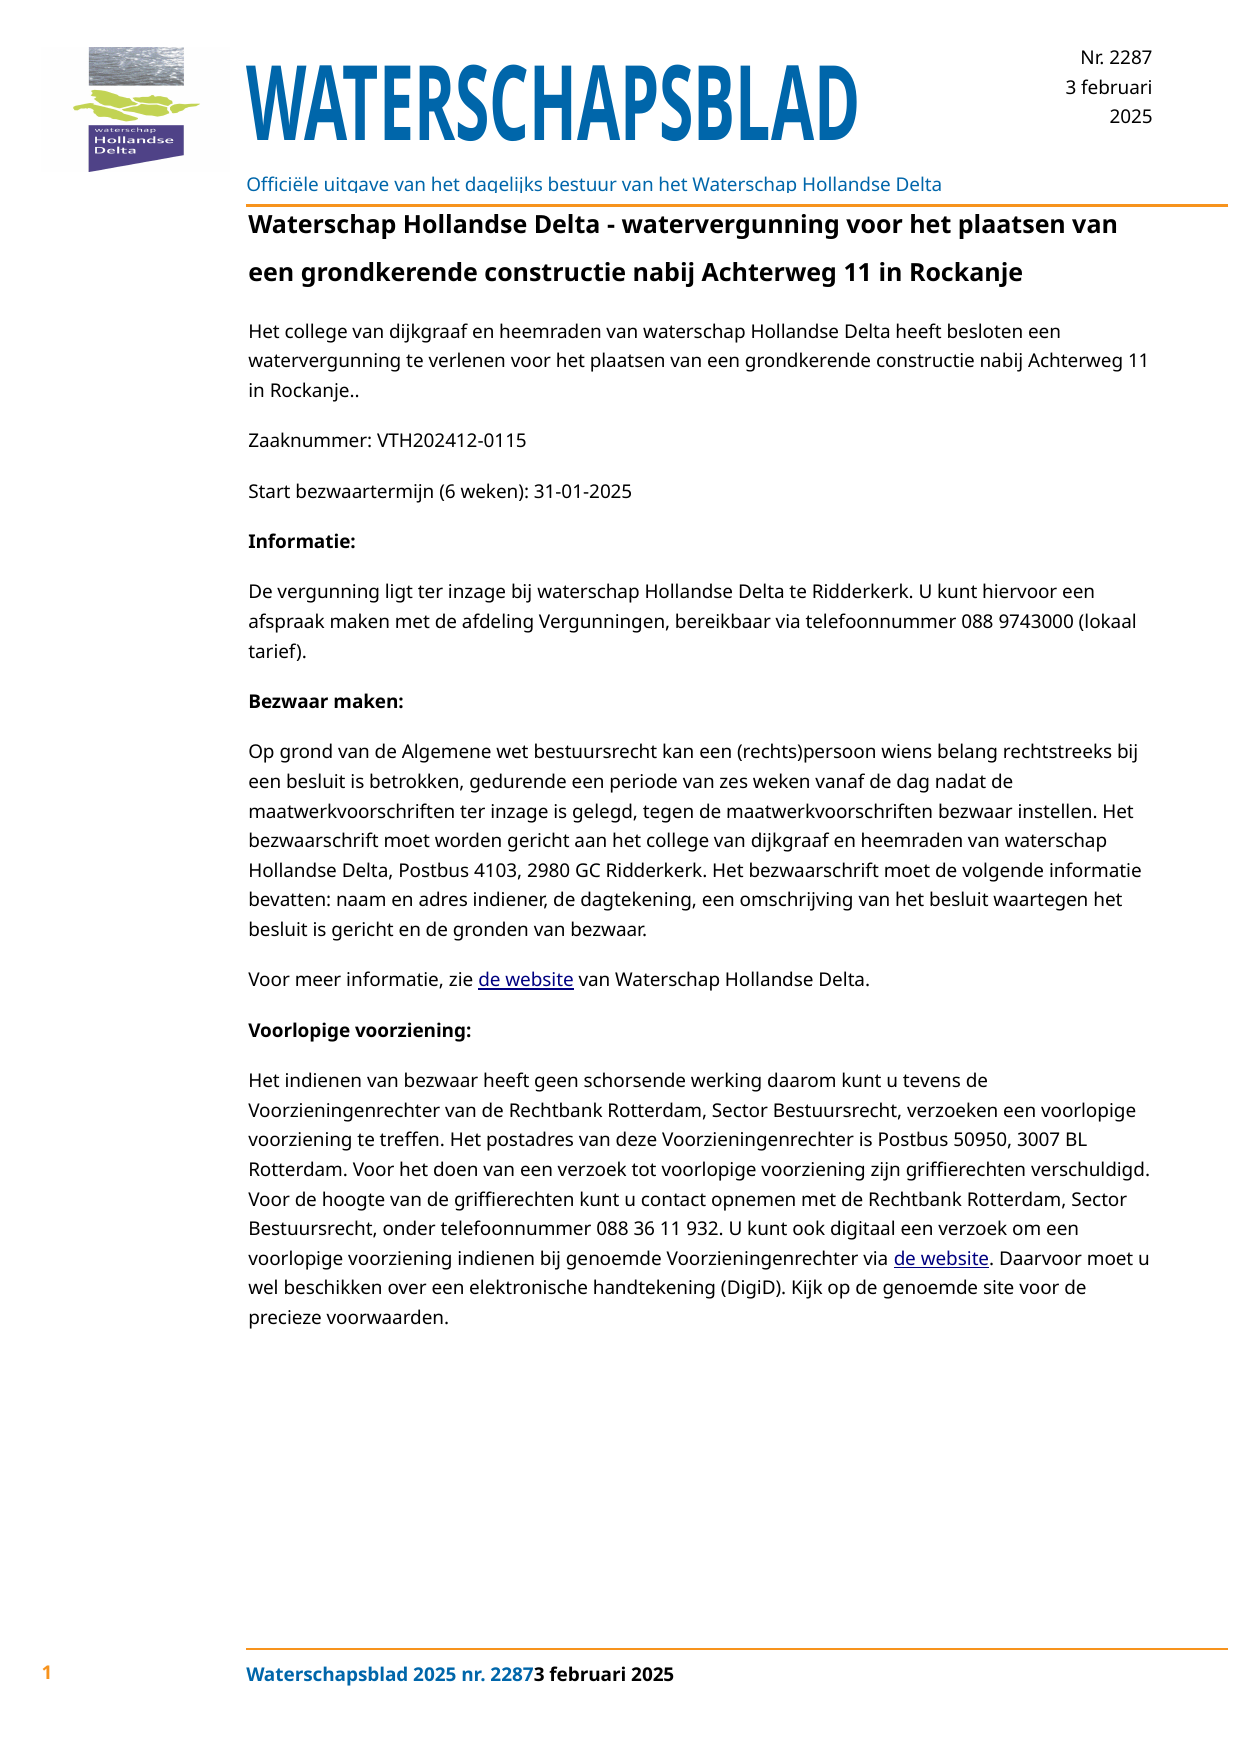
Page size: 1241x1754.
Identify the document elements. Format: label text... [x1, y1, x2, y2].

text Voorlopige voorziening: [248, 1017, 1152, 1043]
picture [41, 47, 231, 172]
text Op grond van de Algemene wet bestuursrecht kan een (rechts)persoon wiens belang rechtstreeks bij een besluit is betrokken, gedurende een periode van zes weken vanaf de dag nadat de maatwerkvoorschriften ter inzage is gelegd, tegen de maatwerkvoorschriften bezwaar instellen. Het bezwaarschrift moet worden gericht aan het college van dijkgraaf en heemraden van waterschap Hollandse Delta, Postbus 4103, 2980 GC Ridderkerk. Het bezwaarschrift moet de volgende informatie bevatten: naam en adres indiener, de dagtekening, een omschrijving van het besluit waartegen het besluit is gericht en de gronden van bezwaar. [248, 739, 1152, 942]
text Het indienen van bezwaar heeft geen schorsende werking daarom kunt u tevens de Voorzieningenrechter van de Rechtbank Rotterdam, Sector Bestuursrecht, verzoeken een voorlopige voorziening te treffen. Het postadres van deze Voorzieningenrechter is Postbus 50950, 3007 BL Rotterdam. Voor het doen van een verzoek tot voorlopige voorziening zijn griffierechten verschuldigd. Voor de hoogte van de griffierechten kunt u contact opnemen met de Rechtbank Rotterdam, Sector Bestuursrecht, onder telefoonnummer 088 36 11 932. U kunt ook digitaal een verzoek om een voorlopige voorziening indienen bij genoemde Voorzieningenrechter via de website. Daarvoor moet u wel beschikken over een elektronische handtekening (DigiD). Kijk op de genoemde site voor de precieze voorwaarden. [248, 1067, 1152, 1330]
text Zaaknummer: VTH202412-0115 [248, 427, 1152, 453]
text Voor meer informatie, zie de website van Waterschap Hollandse Delta. [248, 967, 1152, 992]
text De vergunning ligt ter inzage bij waterschap Hollandse Delta te Ridderkerk. U kunt hiervoor een afspraak maken met de afdeling Vergunningen, bereikbaar via telefoonnummer 088 9743000 (lokaal tarief). [248, 579, 1152, 664]
text Start bezwaartermijn (6 weken): 31-01-2025 [248, 478, 1152, 504]
text Bezwaar maken: [248, 688, 1152, 714]
text Waterschap Hollandse Delta - watervergunning voor het plaatsen van een grondkerende constructie nabij Achterweg 11 in Rockanje [248, 207, 1152, 288]
text Informatie: [248, 528, 1152, 554]
text Het college van dijkgraaf en heemraden van waterschap Hollandse Delta heeft besloten een watervergunning te verlenen voor het plaatsen van een grondkerende constructie nabij Achterweg 11 in Rockanje.. [248, 318, 1152, 403]
